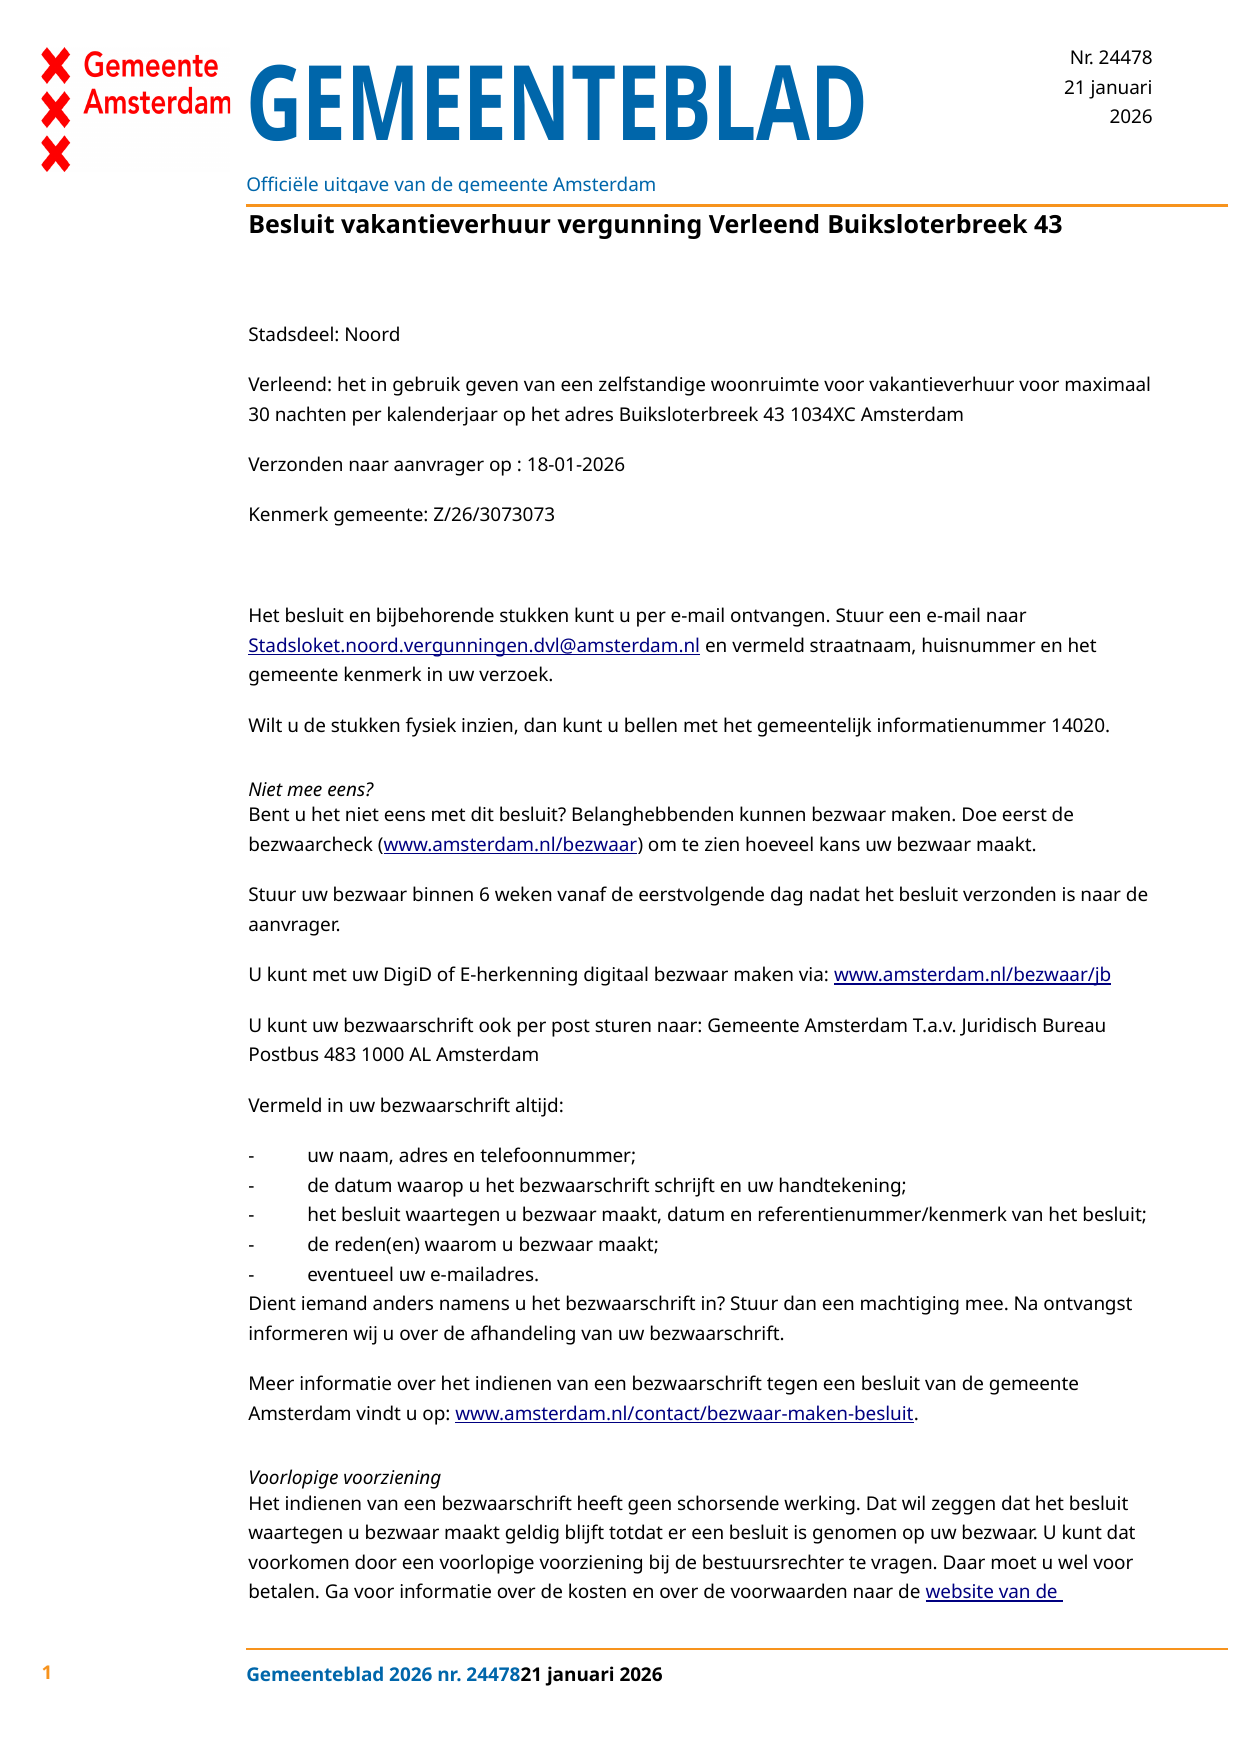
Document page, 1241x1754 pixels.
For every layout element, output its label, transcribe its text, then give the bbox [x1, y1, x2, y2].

text Stadsdeel: Noord [248, 321, 1152, 346]
list het besluit waartegen u bezwaar maakt, datum en referentienummer/kenmerk van het besluit; [248, 1202, 1152, 1227]
text Bent u het niet eens met dit besluit? Belanghebbenden kunnen bezwaar maken. Doe eerst de bezwaarcheck (www.amsterdam.nl/bezwaar) om te zien hoeveel kans uw bezwaar maakt. [248, 802, 1152, 857]
text Het indienen van een bezwaarschrift heeft geen schorsende werking. Dat wil zeggen dat het besluit waartegen u bezwaar maakt geldig blijft totdat er een besluit is genomen op uw bezwaar. U kunt dat voorkomen door een voorlopige voorziening bij de bestuursrechter te vragen. Daar moet u wel voor betalen. Ga voor informatie over de kosten en over de voorwaarden naar de website van de [248, 1490, 1152, 1604]
text Verzonden naar aanvrager op : 18-01-2026 [248, 451, 1152, 477]
list de datum waarop u het bezwaarschrift schrijft en uw handtekening; [248, 1172, 1152, 1198]
list de reden(en) waarom u bezwaar maakt; [248, 1231, 1152, 1257]
text Voorlopige voorziening [248, 1464, 1152, 1490]
text Meer informatie over het indienen van een bezwaarschrift tegen een besluit van de gemeente Amsterdam vindt u op: www.amsterdam.nl/contact/bezwaar-maken-besluit. [248, 1370, 1152, 1426]
text Vermeld in uw bezwaarschrift altijd: [248, 1092, 1152, 1118]
text Dient iemand anders namens u het bezwaarschrift in? Stuur dan een machtiging mee. Na ontvangst informeren wij u over de afhandeling van uw bezwaarschrift. [248, 1290, 1152, 1346]
text Kenmerk gemeente: Z/26/3073073 [248, 502, 1152, 527]
text U kunt uw bezwaarschrift ook per post sturen naar: Gemeente Amsterdam T.a.v. Juridisch Bureau Postbus 483 1000 AL Amsterdam [248, 1012, 1152, 1067]
text U kunt met uw DigiD of E-herkenning digitaal bezwaar maken via: www.amsterdam.nl/bezwaar/jb [248, 962, 1152, 987]
list eventueel uw e-mailadres. [248, 1261, 1152, 1287]
text Besluit vakantieverhuur vergunning Verleend Buiksloterbreek 43 [248, 207, 1152, 241]
text Verleend: het in gebruik geven van een zelfstandige woonruimte voor vakantieverhuur voor maximaal 30 nachten per kalenderjaar op het adres Buiksloterbreek 43 1034XC Amsterdam [248, 371, 1152, 426]
picture [41, 47, 231, 172]
text Stuur uw bezwaar binnen 6 weken vanaf de eerstvolgende dag nadat het besluit verzonden is naar de aanvrager. [248, 882, 1152, 937]
list uw naam, adres en telefoonnummer; [248, 1142, 1152, 1168]
text Wilt u de stukken fysiek inzien, dan kunt u bellen met het gemeentelijk informatienummer 14020. [248, 712, 1152, 738]
text Niet mee eens? [248, 776, 1152, 802]
text Het besluit en bijbehorende stukken kunt u per e-mail ontvangen. Stuur een e-mail naar Stadsloket.noord.vergunningen.dvl@amsterdam.nl en vermeld straatnaam, huisnummer en het gemeente kenmerk in uw verzoek. [248, 602, 1152, 687]
